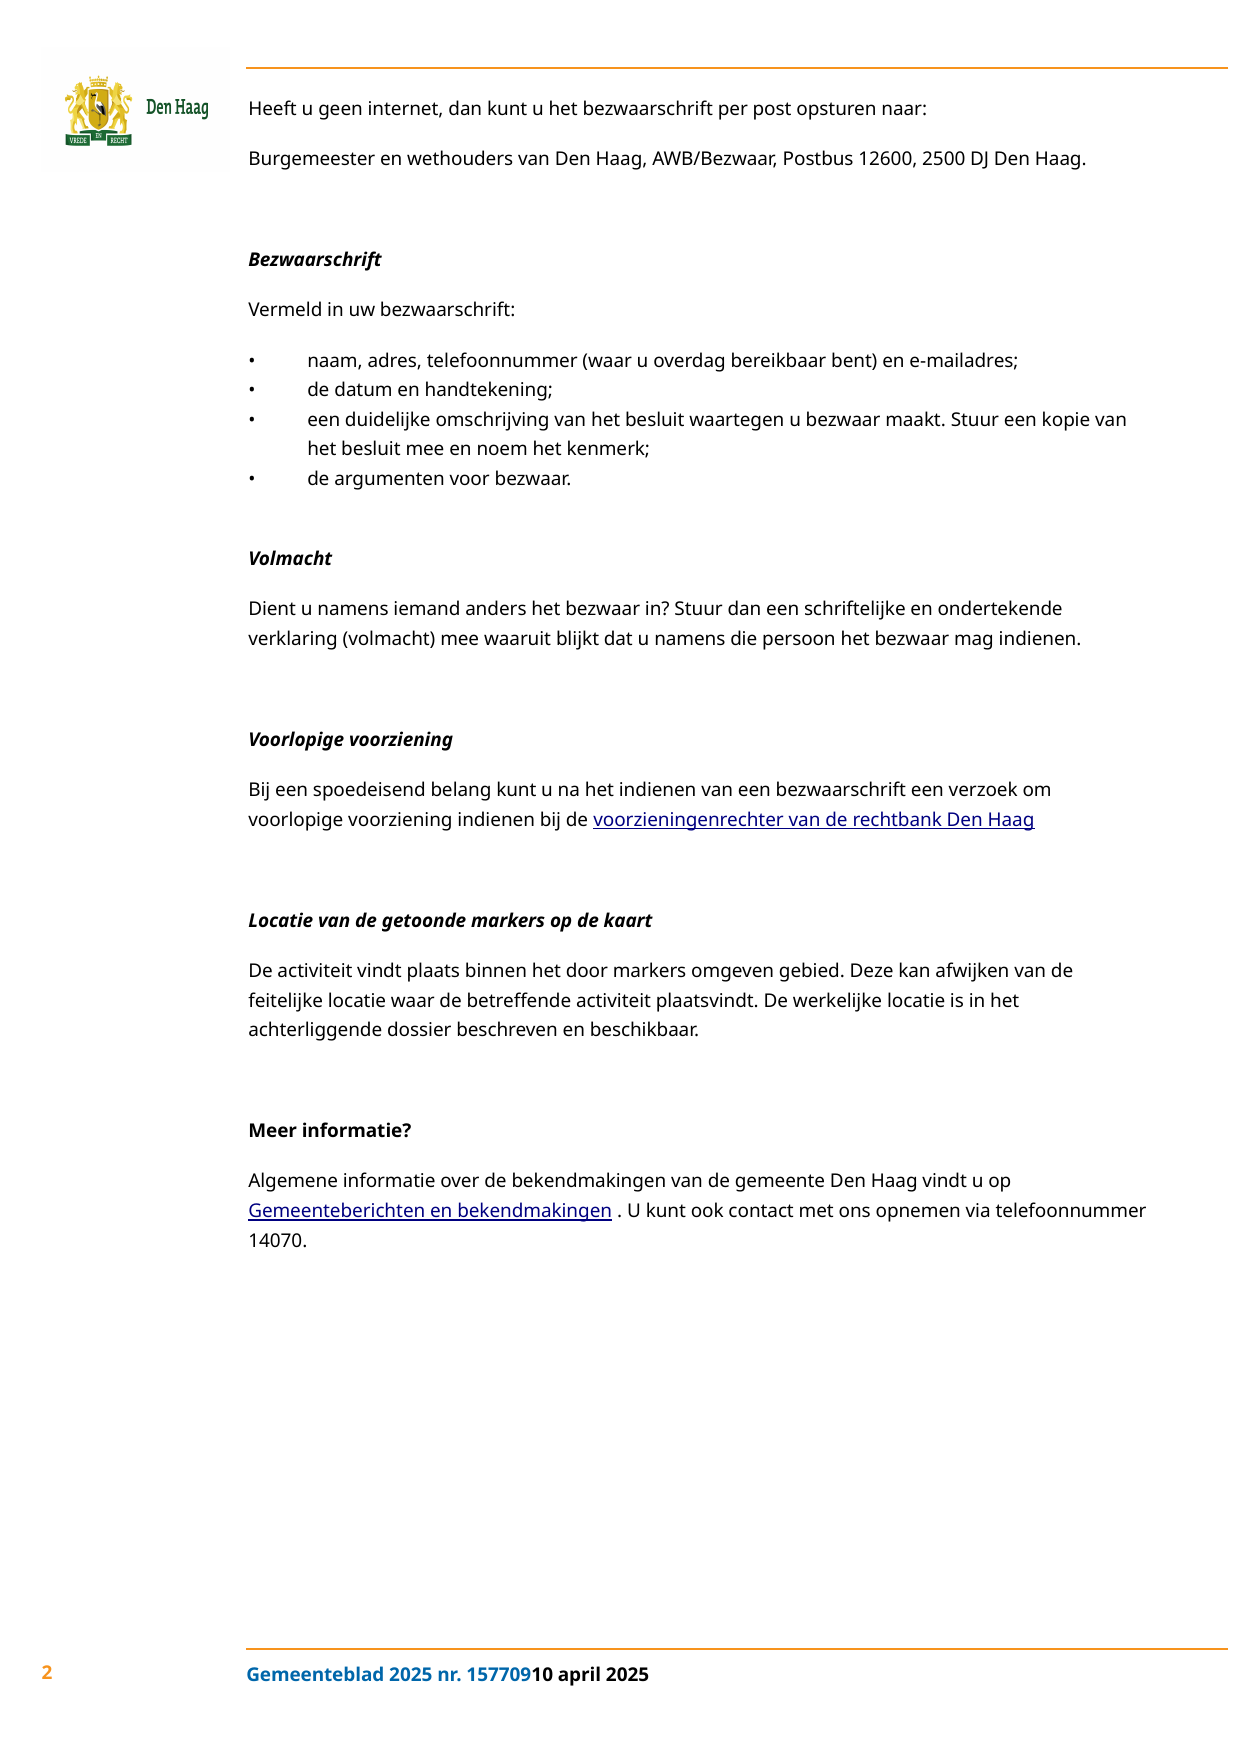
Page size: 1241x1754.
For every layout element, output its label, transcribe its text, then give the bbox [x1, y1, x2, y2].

list de datum en handtekening; [248, 376, 1152, 402]
text Locatie van de getoonde markers op de kaart [248, 907, 1152, 933]
list de argumenten voor bezwaar. [248, 465, 1152, 491]
list een duidelijke omschrijving van het besluit waartegen u bezwaar maakt. Stuur een kopie van het besluit mee en noem het kenmerk; [248, 406, 1152, 461]
text Volmacht [248, 545, 1152, 571]
text Bij een spoedeisend belang kunt u na het indienen van een bezwaarschrift een verzoek om voorlopige voorziening indienen bij de voorzieningenrechter van de rechtbank Den Haag [248, 776, 1152, 832]
text Meer informatie? [248, 1117, 1152, 1143]
text Voorlopige voorziening [248, 726, 1152, 752]
text Bezwaarschrift [248, 246, 1152, 272]
text De activiteit vindt plaats binnen het door markers omgeven gebied. Deze kan afwijken van de feitelijke locatie waar de betreffende activiteit plaatsvindt. De werkelijke locatie is in het achterliggende dossier beschreven en beschikbaar. [248, 957, 1152, 1042]
text Algemene informatie over de bekendmakingen van de gemeente Den Haag vindt u op Gemeenteberichten en bekendmakingen . U kunt ook contact met ons opnemen via telefoonnummer 14070. [248, 1168, 1152, 1253]
text Burgemeester en wethouders van Den Haag, AWB/Bezwaar, Postbus 12600, 2500 DJ Den Haag. [248, 145, 1152, 171]
text Vermeld in uw bezwaarschrift: [248, 296, 1152, 322]
text Heeft u geen internet, dan kunt u het bezwaarschrift per post opsturen naar: [248, 95, 1152, 121]
picture [41, 47, 231, 172]
text Dient u namens iemand anders het bezwaar in? Stuur dan een schriftelijke en ondertekende verklaring (volmacht) mee waaruit blijkt dat u namens die persoon het bezwaar mag indienen. [248, 596, 1152, 651]
list naam, adres, telefoonnummer (waar u overdag bereikbaar bent) en e-mailadres; [248, 347, 1152, 373]
